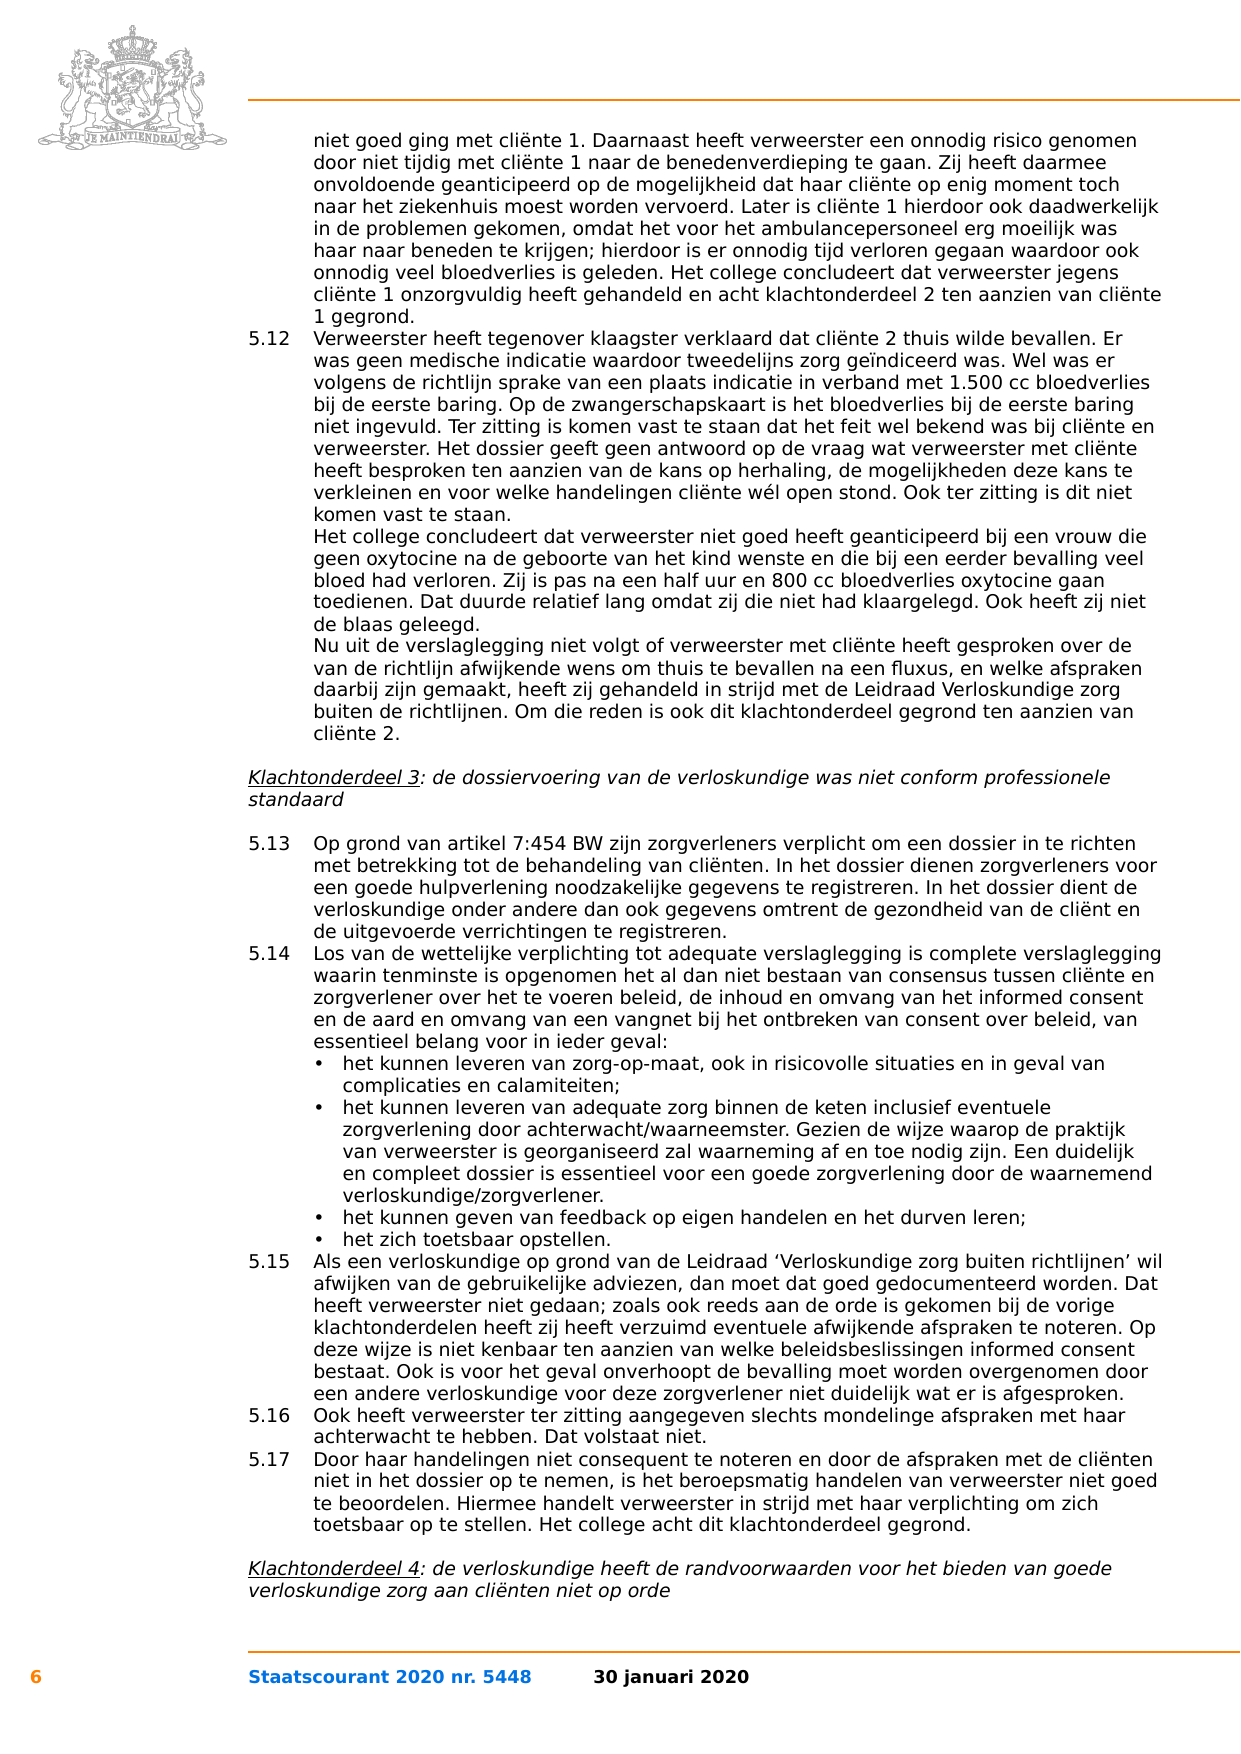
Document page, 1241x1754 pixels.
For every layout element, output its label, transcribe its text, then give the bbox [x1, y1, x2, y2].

text Klachtonderdeel 3: de dossiervoering van de verloskundige was niet conform professionele standaard [248, 767, 1163, 811]
picture [38, 25, 227, 150]
text Klachtonderdeel 4: de verloskundige heeft de randvoorwaarden voor het bieden van goede verloskundige zorg aan cliënten niet op orde [248, 1558, 1163, 1602]
text Het college concludeert dat verweerster niet goed heeft geanticipeerd bij een vrouw die geen oxytocine na de geboorte van het kind wenste en die bij een eerder bevalling veel bloed had verloren. Zij is pas na een half uur en 800 cc bloedverlies oxytocine gaan toedienen. Dat duurde relatief lang omdat zij die niet had klaargelegd. Ook heeft zij niet de blaas geleegd. [313, 526, 1163, 635]
text 5.15 Als een verloskundige op grond van de Leidraad ‘Verloskundige zorg buiten richtlijnen’ wil afwijken van de gebruikelijke adviezen, dan moet dat goed gedocumenteerd worden. Dat heeft verweerster niet gedaan; zoals ook reeds aan de orde is gekomen bij de vorige klachtonderdelen heeft zij heeft verzuimd eventuele afwijkende afspraken te noteren. Op deze wijze is niet kenbaar ten aanzien van welke beleidsbeslissingen informed consent bestaat. Ook is voor het geval onverhoopt de bevalling moet worden overgenomen door een andere verloskundige voor deze zorgverlener niet duidelijk wat er is afgesproken. [248, 1251, 1163, 1404]
text • het kunnen leveren van zorg-op-maat, ook in risicovolle situaties en in geval van complicaties en calamiteiten; [313, 1053, 1163, 1097]
text • het kunnen geven van feedback op eigen handelen en het durven leren; [313, 1207, 1163, 1229]
text niet goed ging met cliënte 1. Daarnaast heeft verweerster een onnodig risico genomen door niet tijdig met cliënte 1 naar de benedenverdieping te gaan. Zij heeft daarmee onvoldoende geanticipeerd op de mogelijkheid dat haar cliënte op enig moment toch naar het ziekenhuis moest worden vervoerd. Later is cliënte 1 hierdoor ook daadwerkelijk in de problemen gekomen, omdat het voor het ambulancepersoneel erg moeilijk was haar naar beneden te krijgen; hierdoor is er onnodig tijd verloren gegaan waardoor ook onnodig veel bloedverlies is geleden. Het college concludeert dat verweerster jegens cliënte 1 onzorgvuldig heeft gehandeld en acht klachtonderdeel 2 ten aanzien van cliënte 1 gegrond. [248, 130, 1163, 328]
text Nu uit de verslaglegging niet volgt of verweerster met cliënte heeft gesproken over de van de richtlijn afwijkende wens om thuis te bevallen na een fluxus, en welke afspraken daarbij zijn gemaakt, heeft zij gehandeld in strijd met de Leidraad Verloskundige zorg buiten de richtlijnen. Om die reden is ook dit klachtonderdeel gegrond ten aanzien van cliënte 2. [313, 635, 1163, 745]
text 5.14 Los van de wettelijke verplichting tot adequate verslaglegging is complete verslaglegging waarin tenminste is opgenomen het al dan niet bestaan van consensus tussen cliënte en zorgverlener over het te voeren beleid, de inhoud en omvang van het informed consent en de aard en omvang van een vangnet bij het ontbreken van consent over beleid, van essentieel belang voor in ieder geval: [248, 943, 1163, 1053]
text 5.16 Ook heeft verweerster ter zitting aangegeven slechts mondelinge afspraken met haar achterwacht te hebben. Dat volstaat niet. [248, 1404, 1163, 1448]
text 5.17 Door haar handelingen niet consequent te noteren en door de afspraken met de cliënten niet in het dossier op te nemen, is het beroepsmatig handelen van verweerster niet goed te beoordelen. Hiermee handelt verweerster in strijd met haar verplichting om zich toetsbaar op te stellen. Het college acht dit klachtonderdeel gegrond. [248, 1448, 1163, 1536]
text • het kunnen leveren van adequate zorg binnen de keten inclusief eventuele zorgverlening door achterwacht/waarneemster. Gezien de wijze waarop de praktijk van verweerster is georganiseerd zal waarneming af en toe nodig zijn. Een duidelijk en compleet dossier is essentieel voor een goede zorgverlening door de waarnemend verloskundige/zorgverlener. [313, 1097, 1163, 1207]
text • het zich toetsbaar opstellen. [313, 1229, 1163, 1251]
text 5.12 Verweerster heeft tegenover klaagster verklaard dat cliënte 2 thuis wilde bevallen. Er was geen medische indicatie waardoor tweedelijns zorg geïndiceerd was. Wel was er volgens de richtlijn sprake van een plaats indicatie in verband met 1.500 cc bloedverlies bij de eerste baring. Op de zwangerschapskaart is het bloedverlies bij de eerste baring niet ingevuld. Ter zitting is komen vast te staan dat het feit wel bekend was bij cliënte en verweerster. Het dossier geeft geen antwoord op de vraag wat verweerster met cliënte heeft besproken ten aanzien van de kans op herhaling, de mogelijkheden deze kans te verkleinen en voor welke handelingen cliënte wél open stond. Ook ter zitting is dit niet komen vast te staan. [248, 328, 1163, 526]
text 5.13 Op grond van artikel 7:454 BW zijn zorgverleners verplicht om een dossier in te richten met betrekking tot de behandeling van cliënten. In het dossier dienen zorgverleners voor een goede hulpverlening noodzakelijke gegevens te registreren. In het dossier dient de verloskundige onder andere dan ook gegevens omtrent de gezondheid van de cliënt en de uitgevoerde verrichtingen te registreren. [248, 833, 1163, 943]
